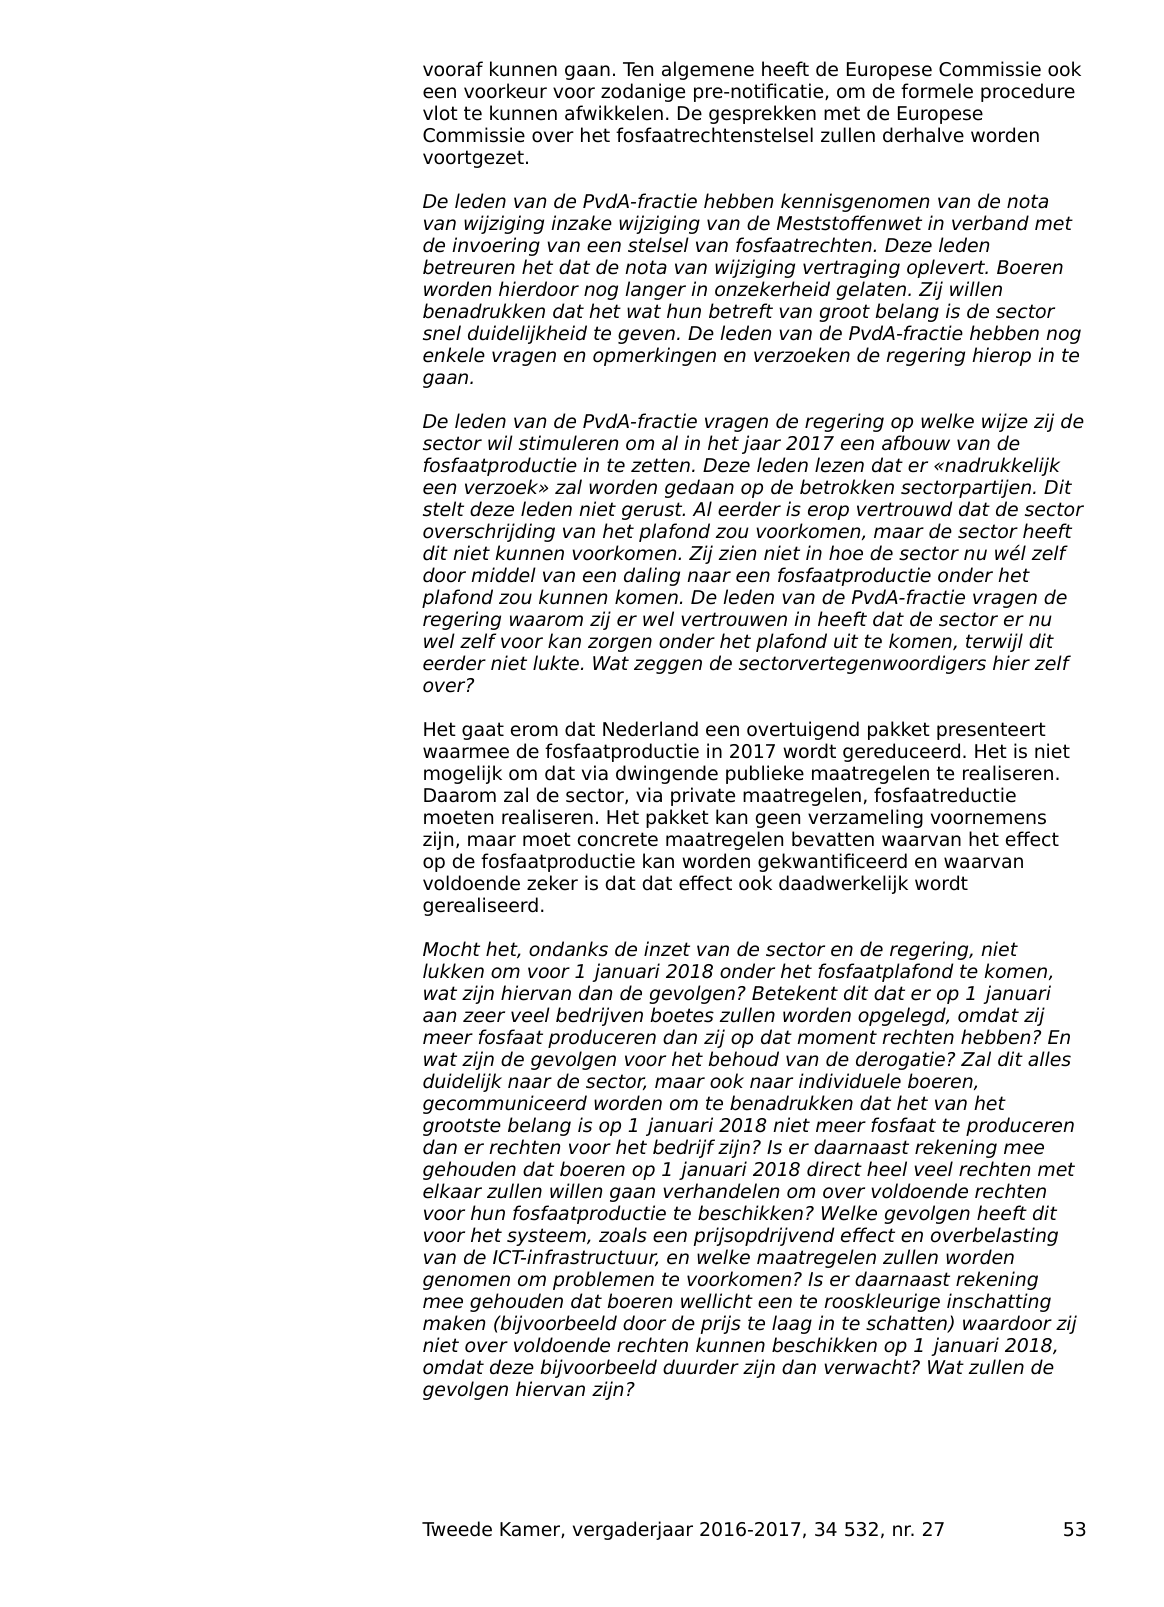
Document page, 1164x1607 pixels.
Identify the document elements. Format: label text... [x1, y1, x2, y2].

text Mocht het, ondanks de inzet van de sector en de regering, niet lukken om voor 1 januari 2018 onder het fosfaatplafond te komen, wat zijn hiervan dan de gevolgen? Betekent dit dat er op 1 januari aan zeer veel bedrijven boetes zullen worden opgelegd, omdat zij meer fosfaat produceren dan zij op dat moment rechten hebben? En wat zijn de gevolgen voor het behoud van de derogatie? Zal dit alles duidelijk naar de sector, maar ook naar individuele boeren, gecommuniceerd worden om te benadrukken dat het van het grootste belang is op 1 januari 2018 niet meer fosfaat te produceren dan er rechten voor het bedrijf zijn? Is er daarnaast rekening mee gehouden dat boeren op 1 januari 2018 direct heel veel rechten met elkaar zullen willen gaan verhandelen om over voldoende rechten voor hun fosfaatproductie te beschikken? Welke gevolgen heeft dit voor het systeem, zoals een prijsopdrijvend effect en overbelasting van de ICT-infrastructuur, en welke maatregelen zullen worden genomen om problemen te voorkomen? Is er daarnaast rekening mee gehouden dat boeren wellicht een te rooskleurige inschatting maken (bijvoorbeeld door de prijs te laag in te schatten) waardoor zij niet over voldoende rechten kunnen beschikken op 1 januari 2018, omdat deze bijvoorbeeld duurder zijn dan verwacht? Wat zullen de gevolgen hiervan zijn? [422, 939, 1087, 1401]
text vooraf kunnen gaan. Ten algemene heeft de Europese Commissie ook een voorkeur voor zodanige pre-notificatie, om de formele procedure vlot te kunnen afwikkelen. De gesprekken met de Europese Commissie over het fosfaatrechtenstelsel zullen derhalve worden voortgezet. [422, 59, 1087, 169]
text Het gaat erom dat Nederland een overtuigend pakket presenteert waarmee de fosfaatproductie in 2017 wordt gereduceerd. Het is niet mogelijk om dat via dwingende publieke maatregelen te realiseren. Daarom zal de sector, via private maatregelen, fosfaatreductie moeten realiseren. Het pakket kan geen verzameling voornemens zijn, maar moet concrete maatregelen bevatten waarvan het effect op de fosfaatproductie kan worden gekwantificeerd en waarvan voldoende zeker is dat dat effect ook daadwerkelijk wordt gerealiseerd. [422, 719, 1087, 917]
text De leden van de PvdA-fractie hebben kennisgenomen van de nota van wijziging inzake wijziging van de Meststoffenwet in verband met de invoering van een stelsel van fosfaatrechten. Deze leden betreuren het dat de nota van wijziging vertraging oplevert. Boeren worden hierdoor nog langer in onzekerheid gelaten. Zij willen benadrukken dat het wat hun betreft van groot belang is de sector snel duidelijkheid te geven. De leden van de PvdA-fractie hebben nog enkele vragen en opmerkingen en verzoeken de regering hierop in te gaan. [422, 191, 1087, 389]
text De leden van de PvdA-fractie vragen de regering op welke wijze zij de sector wil stimuleren om al in het jaar 2017 een afbouw van de fosfaatproductie in te zetten. Deze leden lezen dat er «nadrukkelijk een verzoek» zal worden gedaan op de betrokken sectorpartijen. Dit stelt deze leden niet gerust. Al eerder is erop vertrouwd dat de sector overschrijding van het plafond zou voorkomen, maar de sector heeft dit niet kunnen voorkomen. Zij zien niet in hoe de sector nu wél zelf door middel van een daling naar een fosfaatproductie onder het plafond zou kunnen komen. De leden van de PvdA-fractie vragen de regering waarom zij er wel vertrouwen in heeft dat de sector er nu wel zelf voor kan zorgen onder het plafond uit te komen, terwijl dit eerder niet lukte. Wat zeggen de sectorvertegenwoordigers hier zelf over? [422, 411, 1087, 697]
